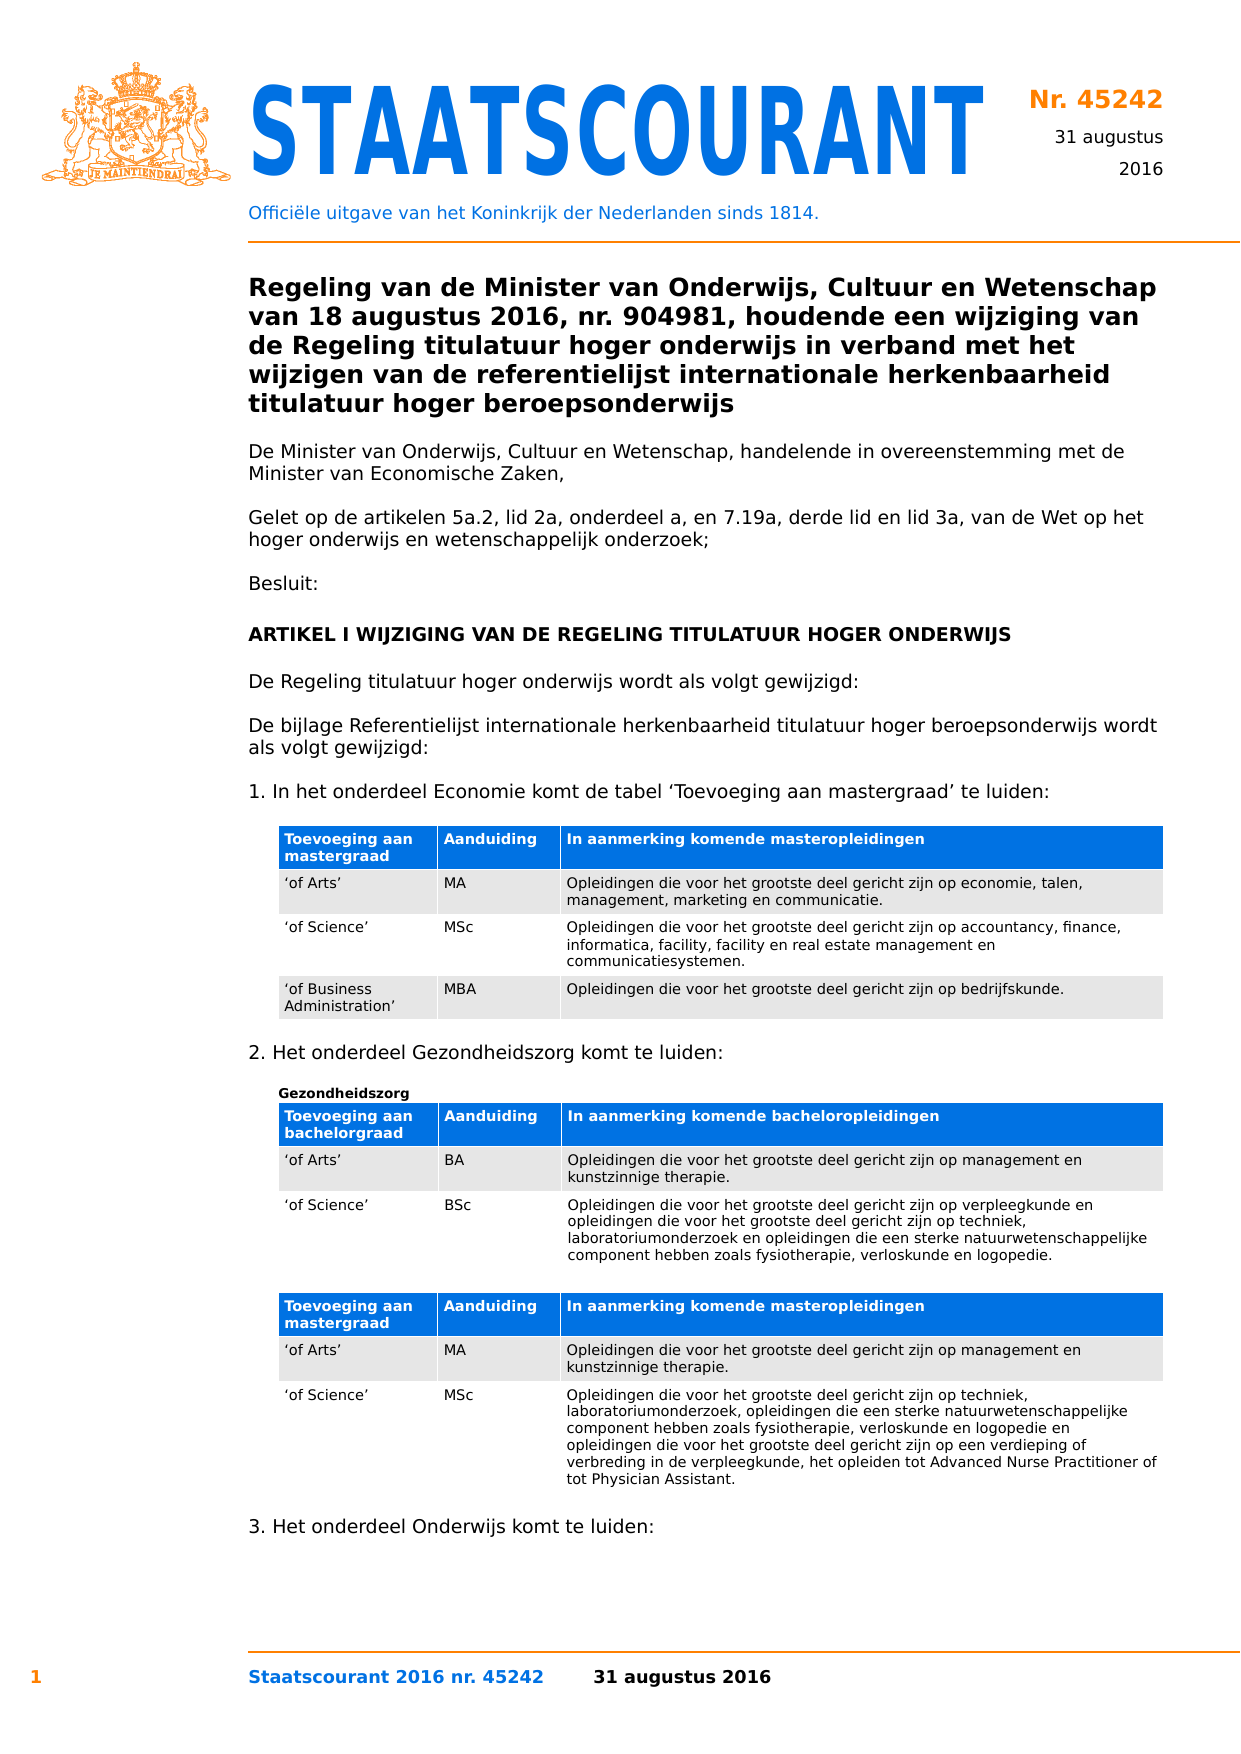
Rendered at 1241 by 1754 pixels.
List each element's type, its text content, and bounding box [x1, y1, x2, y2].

table_header Aanduiding [438, 826, 560, 869]
text De Minister van Onderwijs, Cultuur en Wetenschap, handelende in overeenstemming met de Minister van Economische Zaken, [248, 441, 1163, 485]
table_cell Toevoeging aan bachelorgraad [279, 1103, 438, 1146]
picture [41, 62, 231, 186]
table_cell In aanmerking komende bacheloropleidingen [562, 1103, 1163, 1146]
table_cell 2016 [998, 153, 1240, 203]
table_cell Opleidingen die voor het grootste deel gericht zijn op economie, talen, management, marketing en communicatie. [561, 870, 1163, 914]
table_header Toevoeging aan mastergraad [279, 826, 437, 869]
text Besluit: [248, 572, 1163, 594]
table_cell Opleidingen die voor het grootste deel gericht zijn op verpleegkunde en opleidingen die voor het grootste deel gericht zijn op techniek, laboratoriumonderzoek en opleidingen die een sterke natuurwetenschappelijke component hebben zoals fysiotherapie, verloskunde en logopedie. [562, 1192, 1163, 1269]
table_cell 31 augustus [998, 121, 1240, 153]
text 3. Het onderdeel Onderwijs komt te luiden: [248, 1516, 1163, 1538]
table_cell Opleidingen die voor het grootste deel gericht zijn op techniek, laboratoriumonderzoek, opleidingen die een sterke natuurwetenschappelijke component hebben zoals fysiotherapie, verloskunde en logopedie en opleidingen die voor het grootste deel gericht zijn op een verdieping of verbreding in de verpleegkunde, het opleiden tot Advanced Nurse Practitioner of tot Physician Assistant. [561, 1382, 1163, 1493]
table_header [25, 62, 248, 241]
table_cell Officiële uitgave van het Koninkrijk der Nederlanden sinds 1814. [248, 203, 1240, 241]
subtitle Regeling van de Minister van Onderwijs, Cultuur en Wetenschap van 18 augustus 2016, nr. 904981, houdende een wijziging van de Regeling titulatuur hoger onderwijs in verband met het wijzigen van de referentielijst internationale herkenbaarheid titulatuur hoger beroepsonderwijs [248, 273, 1163, 419]
table_cell ‘of Arts’ [279, 870, 437, 914]
table_cell ‘of Business Administration’ [279, 976, 437, 1019]
table_cell ‘of Arts’ [279, 1147, 438, 1191]
table_header In aanmerking komende masteropleidingen [561, 1293, 1163, 1336]
text 2. Het onderdeel Gezondheidszorg komt te luiden: [248, 1042, 1163, 1064]
table_cell MBA [438, 976, 560, 1019]
text De bijlage Referentielijst internationale herkenbaarheid titulatuur hoger beroepsonderwijs wordt als volgt gewijzigd: [248, 715, 1163, 759]
table_header Aanduiding [438, 1293, 560, 1336]
text De Regeling titulatuur hoger onderwijs wordt als volgt gewijzigd: [248, 671, 1163, 693]
table_cell BA [439, 1147, 561, 1191]
table_cell ‘of Arts’ [279, 1337, 437, 1381]
table_cell Opleidingen die voor het grootste deel gericht zijn op management en kunstzinnige therapie. [561, 1337, 1163, 1381]
table_cell MA [438, 1337, 560, 1381]
table_header STAATSCOURANT [248, 62, 998, 203]
table_cell ‘of Science’ [279, 915, 437, 975]
table_cell ‘of Science’ [279, 1382, 437, 1493]
text Gelet op de artikelen 5a.2, lid 2a, onderdeel a, en 7.19a, derde lid en lid 3a, van de Wet op het hoger onderwijs en wetenschappelijk onderzoek; [248, 507, 1163, 551]
table_cell MSc [438, 915, 560, 975]
table_header Toevoeging aan mastergraad [279, 1293, 437, 1336]
table_cell Opleidingen die voor het grootste deel gericht zijn op bedrijfskunde. [561, 976, 1163, 1019]
table_cell Opleidingen die voor het grootste deel gericht zijn op accountancy, finance, informatica, facility, facility en real estate management en communicatiesystemen. [561, 915, 1163, 975]
table_header Nr. 45242 [998, 62, 1240, 121]
subtitle ARTIKEL I WIJZIGING VAN DE REGELING TITULATUUR HOGER ONDERWIJS [248, 624, 1163, 646]
table_cell ‘of Science’ [279, 1192, 438, 1269]
table_cell MA [438, 870, 560, 914]
table_cell BSc [439, 1192, 561, 1269]
table_header Gezondheidszorg [278, 1086, 1163, 1102]
table_cell Opleidingen die voor het grootste deel gericht zijn op management en kunstzinnige therapie. [562, 1147, 1163, 1191]
text 1. In het onderdeel Economie komt de tabel ‘Toevoeging aan mastergraad’ te luiden: [248, 781, 1163, 803]
table_header In aanmerking komende masteropleidingen [561, 826, 1163, 869]
table_cell Aanduiding [439, 1103, 561, 1146]
table_cell MSc [438, 1382, 560, 1493]
